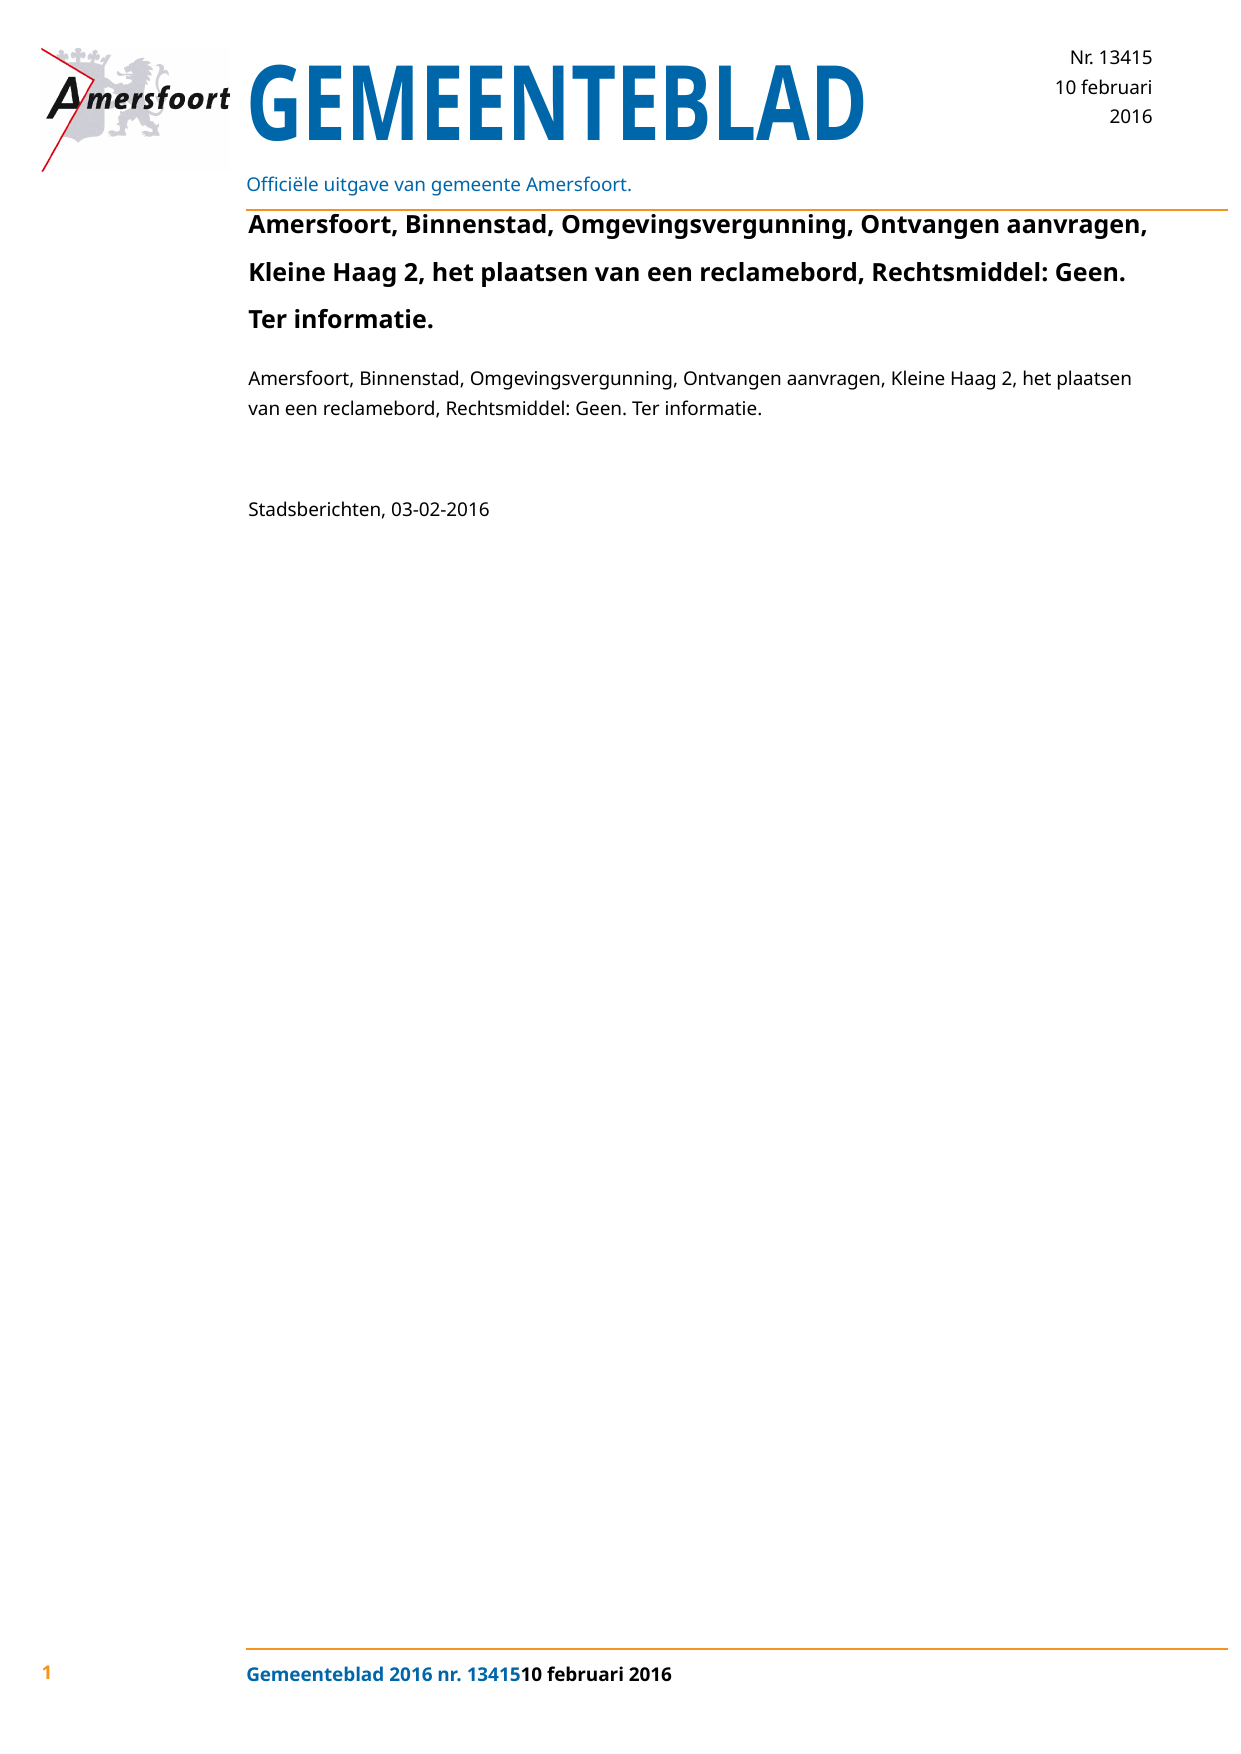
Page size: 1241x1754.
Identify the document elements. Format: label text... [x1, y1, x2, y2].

text Stadsberichten, 03-02-2016 [248, 496, 1152, 522]
picture [41, 47, 231, 172]
text Amersfoort, Binnenstad, Omgevingsvergunning, Ontvangen aanvragen, Kleine Haag 2, het plaatsen van een reclamebord, Rechtsmiddel: Geen. Ter informatie. [248, 366, 1152, 421]
text Amersfoort, Binnenstad, Omgevingsvergunning, Ontvangen aanvragen, Kleine Haag 2, het plaatsen van een reclamebord, Rechtsmiddel: Geen. Ter informatie. [248, 211, 1152, 336]
